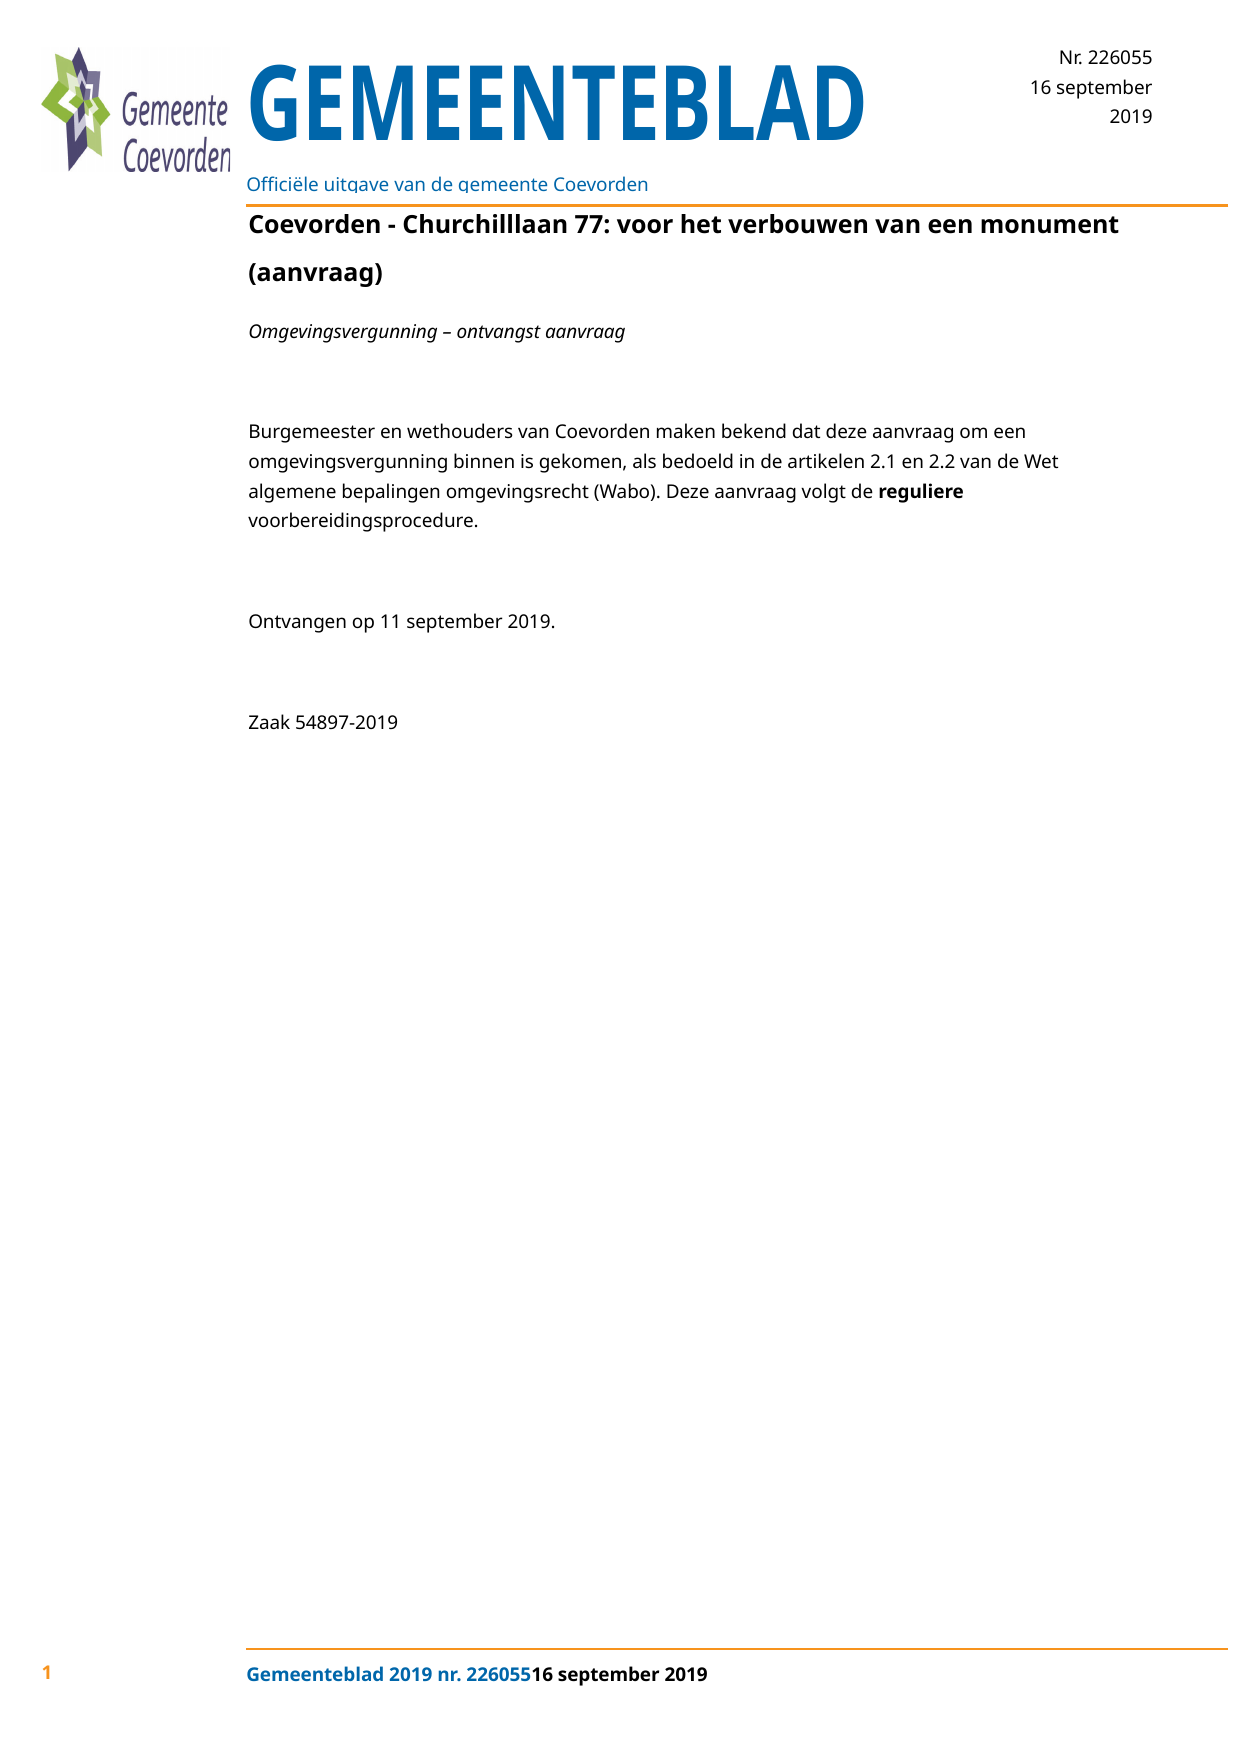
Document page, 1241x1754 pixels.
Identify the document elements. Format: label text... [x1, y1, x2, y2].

text Ontvangen op 11 september 2019. [248, 608, 1152, 634]
picture [41, 47, 231, 172]
text Zaak 54897-2019 [248, 709, 1152, 735]
text Omgevingsvergunning – ontvangst aanvraag [248, 318, 1152, 344]
text Burgemeester en wethouders van Coevorden maken bekend dat deze aanvraag om een omgevingsvergunning binnen is gekomen, als bedoeld in de artikelen 2.1 en 2.2 van de Wet algemene bepalingen omgevingsrecht (Wabo). Deze aanvraag volgt de reguliere voorbereidingsprocedure. [248, 419, 1152, 533]
text Coevorden - Churchilllaan 77: voor het verbouwen van een monument (aanvraag) [248, 207, 1152, 288]
